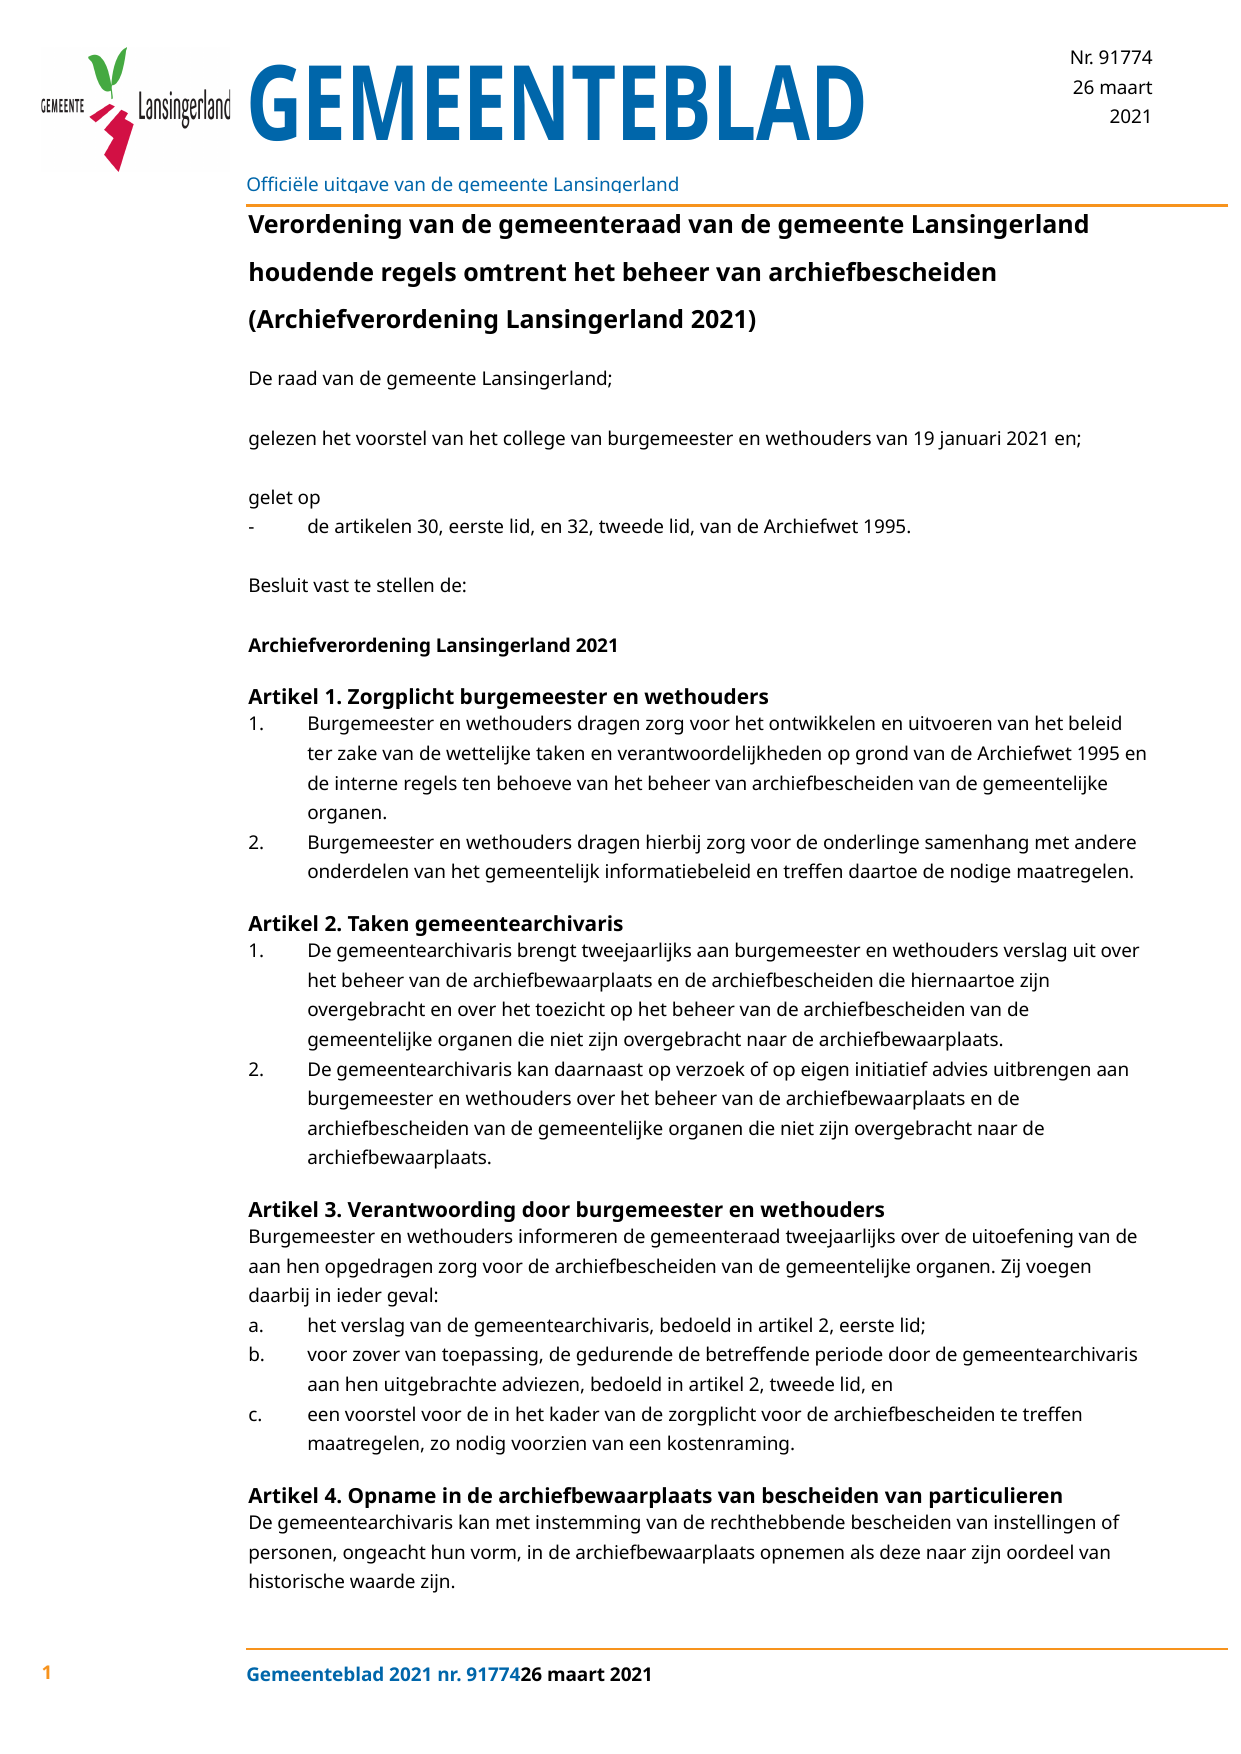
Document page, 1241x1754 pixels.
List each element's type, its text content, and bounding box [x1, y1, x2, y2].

list Burgemeester en wethouders dragen hierbij zorg voor de onderlinge samenhang met andere onderdelen van het gemeentelijk informatiebeleid en treffen daartoe de nodige maatregelen. [248, 829, 1152, 884]
text Artikel 2. Taken gemeentearchivaris [248, 909, 1152, 937]
list de artikelen 30, eerste lid, en 32, tweede lid, van de Archiefwet 1995. [248, 513, 1152, 539]
list voor zover van toepassing, de gedurende de betreffende periode door de gemeentearchivaris aan hen uitgebrachte adviezen, bedoeld in artikel 2, tweede lid, en [248, 1342, 1152, 1397]
text Artikel 4. Opname in de archiefbewaarplaats van bescheiden van particulieren [248, 1481, 1152, 1509]
text gelezen het voorstel van het college van burgemeester en wethouders van 19 januari 2021 en; [248, 425, 1152, 450]
list het verslag van de gemeentearchivaris, bedoeld in artikel 2, eerste lid; [248, 1312, 1152, 1338]
picture [41, 47, 231, 172]
text Burgemeester en wethouders informeren de gemeenteraad tweejaarlijks over de uitoefening van de aan hen opgedragen zorg voor de archiefbescheiden van de gemeentelijke organen. Zij voegen daarbij in ieder geval: [248, 1223, 1152, 1308]
text De gemeentearchivaris kan met instemming van de rechthebbende bescheiden van instellingen of personen, ongeacht hun vorm, in de archiefbewaarplaats opnemen als deze naar zijn oordeel van historische waarde zijn. [248, 1509, 1152, 1594]
text gelet op [248, 484, 1152, 509]
list Burgemeester en wethouders dragen zorg voor het ontwikkelen en uitvoeren van het beleid ter zake van de wettelijke taken en verantwoordelijkheden op grond van de Archiefwet 1995 en de interne regels ten behoeve van het beheer van archiefbescheiden van de gemeentelijke organen. [248, 711, 1152, 825]
text Besluit vast te stellen de: [248, 573, 1152, 598]
list een voorstel voor de in het kader van de zorgplicht voor de archiefbescheiden te treffen maatregelen, zo nodig voorzien van een kostenraming. [248, 1401, 1152, 1456]
list De gemeentearchivaris brengt tweejaarlijks aan burgemeester en wethouders verslag uit over het beheer van de archiefbewaarplaats en de archiefbescheiden die hiernaartoe zijn overgebracht en over het toezicht op het beheer van de archiefbescheiden van de gemeentelijke organen die niet zijn overgebracht naar de archiefbewaarplaats. [248, 937, 1152, 1052]
text Verordening van de gemeenteraad van de gemeente Lansingerland houdende regels omtrent het beheer van archiefbescheiden (Archiefverordening Lansingerland 2021) [248, 207, 1152, 336]
text De raad van de gemeente Lansingerland; [248, 366, 1152, 391]
list De gemeentearchivaris kan daarnaast op verzoek of op eigen initiatief advies uitbrengen aan burgemeester en wethouders over het beheer van de archiefbewaarplaats en de archiefbescheiden van de gemeentelijke organen die niet zijn overgebracht naar de archiefbewaarplaats. [248, 1056, 1152, 1170]
text Archiefverordening Lansingerland 2021 [248, 632, 1152, 657]
text Artikel 1. Zorgplicht burgemeester en wethouders [248, 682, 1152, 711]
text Artikel 3. Verantwoording door burgemeester en wethouders [248, 1195, 1152, 1223]
